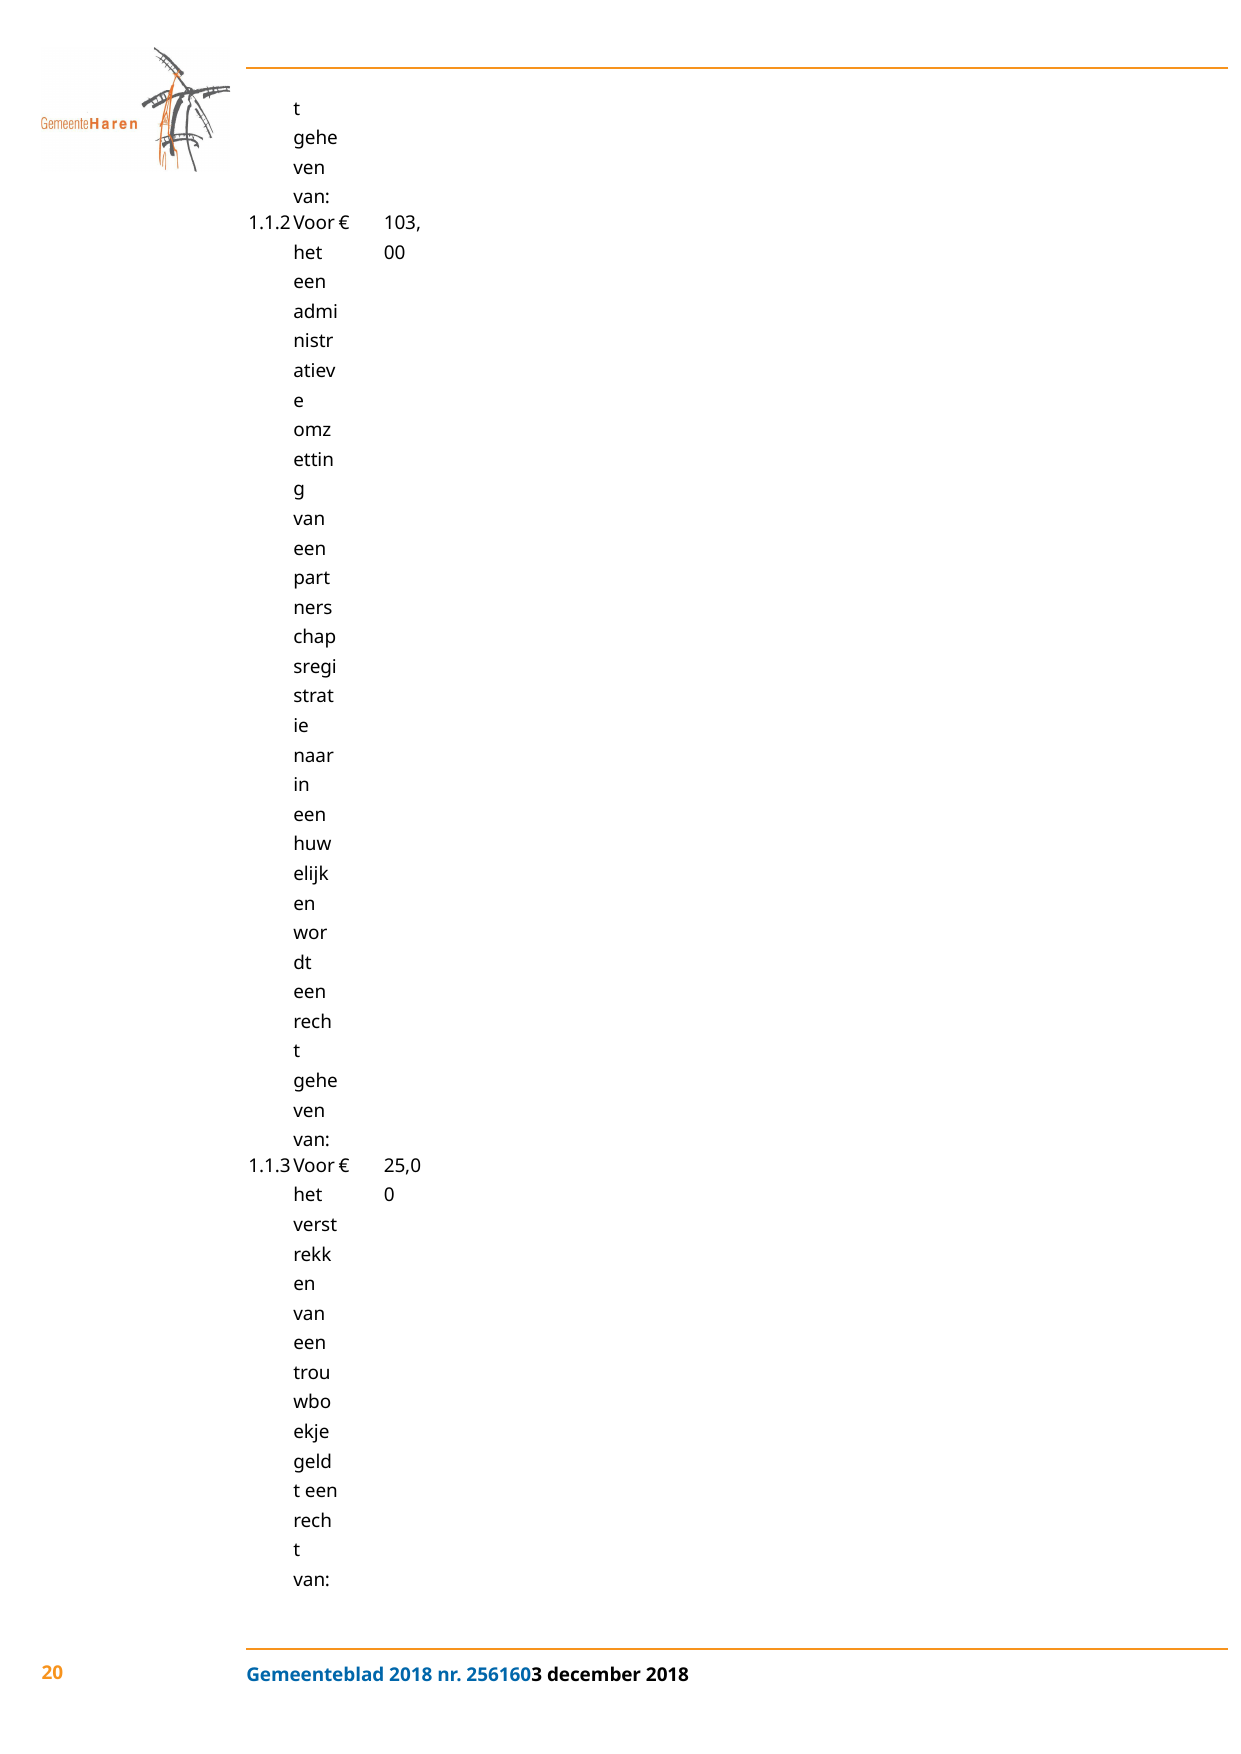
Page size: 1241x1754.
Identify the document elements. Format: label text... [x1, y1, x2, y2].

table_cell [384, 95, 429, 209]
table_cell 103,00 [384, 209, 429, 1152]
table_cell Voor het verstrekken van een trouwboekje geldt een recht van: [293, 1152, 338, 1592]
table_cell [248, 95, 293, 209]
table_cell Voor het een administratieve omzetting van een partnerschapsregistratie naar in een huwelijken wordt een recht geheven van: [293, 209, 338, 1152]
picture [41, 47, 231, 172]
table_cell € [338, 209, 383, 1152]
table_cell [338, 95, 383, 209]
table_cell t geheven van: [293, 95, 338, 209]
table_cell 1.1.2 [248, 209, 293, 1152]
table_cell € [338, 1152, 383, 1592]
table_cell 1.1.3 [248, 1152, 293, 1592]
table_cell 25,00 [384, 1152, 429, 1592]
